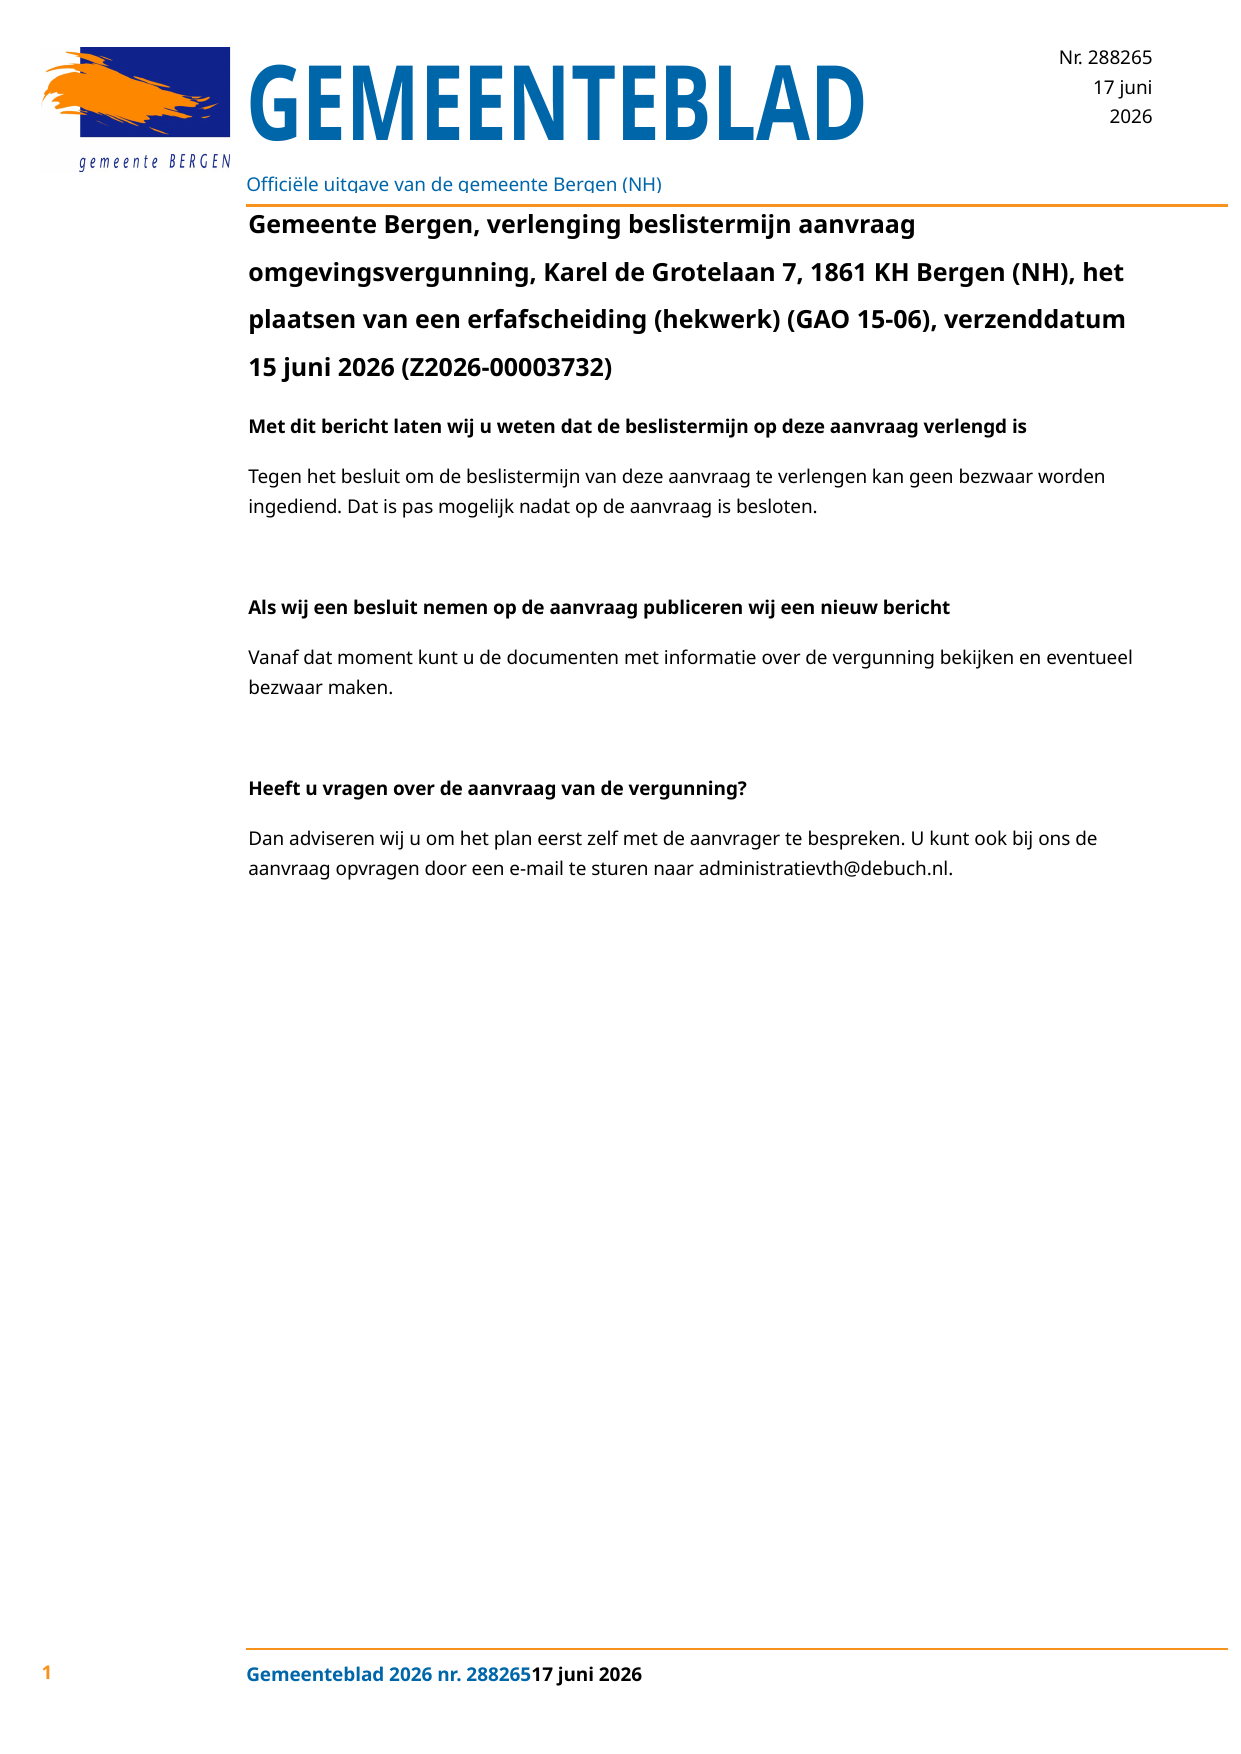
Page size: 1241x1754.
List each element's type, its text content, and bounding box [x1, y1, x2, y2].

text Vanaf dat moment kunt u de documenten met informatie over de vergunning bekijken en eventueel bezwaar maken. [248, 644, 1152, 700]
text Tegen het besluit om de beslistermijn van deze aanvraag te verlengen kan geen bezwaar worden ingediend. Dat is pas mogelijk nadat op de aanvraag is besloten. [248, 463, 1152, 519]
text Heeft u vragen over de aanvraag van de vergunning? [248, 775, 1152, 801]
text Met dit bericht laten wij u weten dat de beslistermijn op deze aanvraag verlengd is [248, 413, 1152, 439]
text Dan adviseren wij u om het plan eerst zelf met de aanvrager te bespreken. U kunt ook bij ons de aanvraag opvragen door een e-mail te sturen naar administratievth@debuch.nl. [248, 825, 1152, 881]
text Als wij een besluit nemen op de aanvraag publiceren wij een nieuw bericht [248, 594, 1152, 620]
picture [41, 47, 231, 172]
text Gemeente Bergen, verlenging beslistermijn aanvraag omgevingsvergunning, Karel de Grotelaan 7, 1861 KH Bergen (NH), het plaatsen van een erfafscheiding (hekwerk) (GAO 15-06), verzenddatum 15 juni 2026 (Z2026-00003732) [248, 207, 1152, 384]
